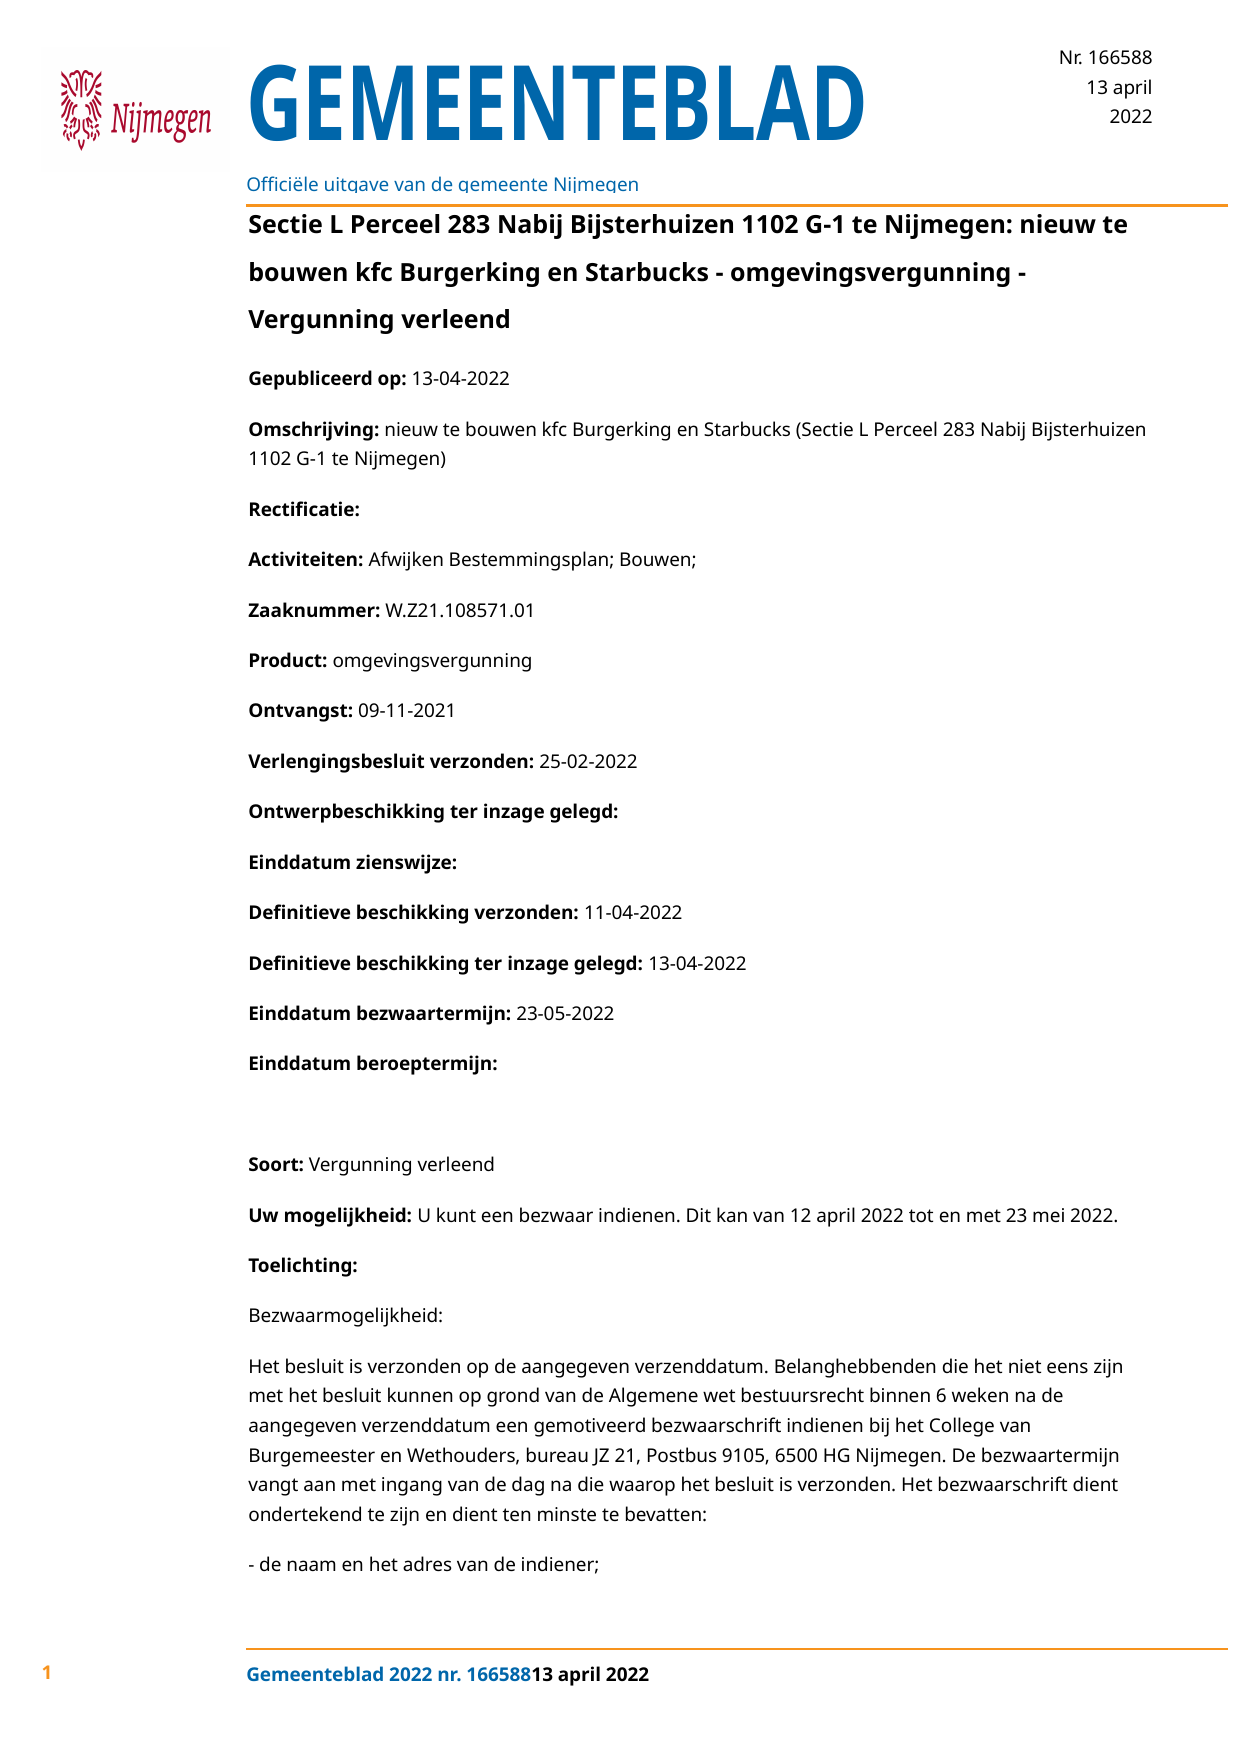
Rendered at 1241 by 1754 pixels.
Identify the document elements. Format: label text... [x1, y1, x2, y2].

text Ontwerpbeschikking ter inzage gelegd: [248, 798, 1152, 824]
text Activiteiten: Afwijken Bestemmingsplan; Bouwen; [248, 546, 1152, 572]
text Einddatum zienswijze: [248, 849, 1152, 874]
text Uw mogelijkheid: U kunt een bezwaar indienen. Dit kan van 12 april 2022 tot en met 23 mei 2022. [248, 1202, 1152, 1227]
text Zaaknummer: W.Z21.108571.01 [248, 597, 1152, 622]
text Het besluit is verzonden op de aangegeven verzenddatum. Belanghebbenden die het niet eens zijn met het besluit kunnen op grond van de Algemene wet bestuursrecht binnen 6 weken na de aangegeven verzenddatum een gemotiveerd bezwaarschrift indienen bij het College van Burgemeester en Wethouders, bureau JZ 21, Postbus 9105, 6500 HG Nijmegen. De bezwaartermijn vangt aan met ingang van de dag na die waarop het besluit is verzonden. Het bezwaarschrift dient ondertekend te zijn en dient ten minste te bevatten: [248, 1353, 1152, 1527]
text Soort: Vergunning verleend [248, 1151, 1152, 1177]
text Product: omgevingsvergunning [248, 647, 1152, 673]
text Einddatum bezwaartermijn: 23-05-2022 [248, 1000, 1152, 1026]
text Ontvangst: 09-11-2021 [248, 698, 1152, 723]
text Verlengingsbesluit verzonden: 25-02-2022 [248, 748, 1152, 774]
text Bezwaarmogelijkheid: [248, 1303, 1152, 1328]
text Definitieve beschikking verzonden: 11-04-2022 [248, 899, 1152, 925]
text Definitieve beschikking ter inzage gelegd: 13-04-2022 [248, 950, 1152, 975]
text Gepubliceerd op: 13-04-2022 [248, 366, 1152, 391]
text Einddatum beroeptermijn: [248, 1051, 1152, 1076]
picture [41, 47, 231, 172]
text Toelichting: [248, 1252, 1152, 1278]
text Sectie L Perceel 283 Nabij Bijsterhuizen 1102 G-1 te Nijmegen: nieuw te bouwen kfc Burgerking en Starbucks - omgevingsvergunning - Vergunning verleend [248, 207, 1152, 336]
text Omschrijving: nieuw te bouwen kfc Burgerking en Starbucks (Sectie L Perceel 283 Nabij Bijsterhuizen 1102 G-1 te Nijmegen) [248, 416, 1152, 471]
text - de naam en het adres van de indiener; [248, 1551, 1152, 1577]
text Rectificatie: [248, 496, 1152, 522]
